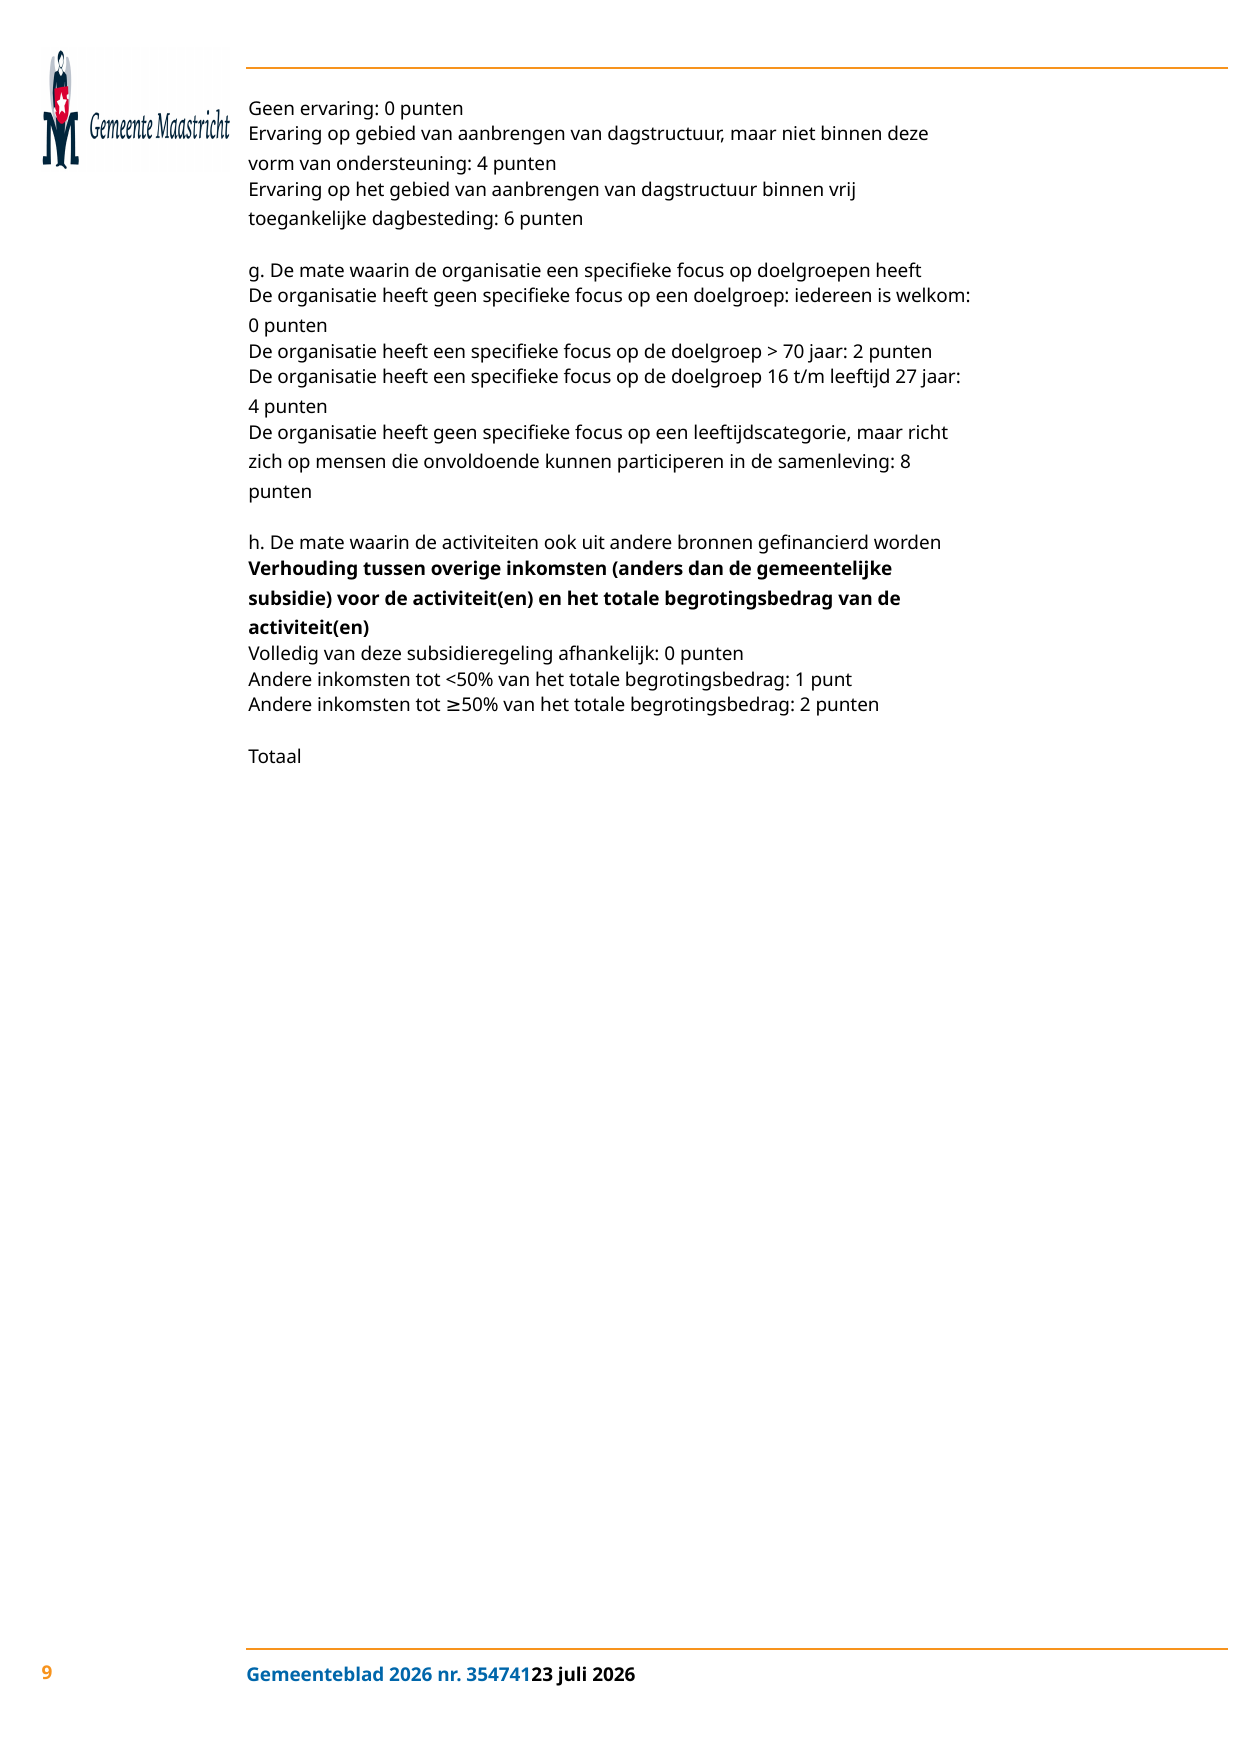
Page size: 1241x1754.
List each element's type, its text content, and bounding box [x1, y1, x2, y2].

table_cell [971, 121, 1152, 176]
table_cell De organisatie heeft een specifieke focus op de doelgroep > 70 jaar: 2 punten [248, 338, 971, 364]
table_cell De organisatie heeft een specifieke focus op de doelgroep 16 t/m leeftijd 27 jaar: 4 punten [248, 364, 971, 419]
table_cell Ervaring op gebied van aanbrengen van dagstructuur, maar niet binnen deze vorm van ondersteuning: 4 punten [248, 121, 971, 176]
picture [41, 47, 231, 172]
table_cell h. De mate waarin de activiteiten ook uit andere bronnen gefinancierd worden [248, 530, 971, 555]
table_cell [971, 666, 1152, 692]
table_cell [971, 231, 1152, 257]
table_cell Volledig van deze subsidieregeling afhankelijk: 0 punten [248, 640, 971, 666]
table_cell [971, 530, 1152, 555]
table_cell [248, 504, 971, 529]
table_cell De organisatie heeft geen specifieke focus op een doelgroep: iedereen is welkom: 0 punten [248, 283, 971, 338]
table_cell [971, 555, 1152, 640]
table_cell [971, 504, 1152, 529]
table_cell [971, 283, 1152, 338]
table_cell [971, 364, 1152, 419]
table_cell [248, 231, 971, 257]
table_cell [248, 718, 971, 743]
table_cell Verhouding tussen overige inkomsten (anders dan de gemeentelijke subsidie) voor de activiteit(en) en het totale begrotingsbedrag van de activiteit(en) [248, 555, 971, 640]
table_cell [971, 743, 1152, 769]
table_cell Geen ervaring: 0 punten [248, 95, 971, 121]
table_cell [971, 257, 1152, 283]
table_cell Andere inkomsten tot <50% van het totale begrotingsbedrag: 1 punt [248, 666, 971, 692]
table_cell [971, 95, 1152, 121]
table_cell [971, 718, 1152, 743]
table_cell [971, 176, 1152, 231]
table_cell Ervaring op het gebied van aanbrengen van dagstructuur binnen vrij toegankelijke dagbesteding: 6 punten [248, 176, 971, 231]
table_cell Andere inkomsten tot ≥50% van het totale begrotingsbedrag: 2 punten [248, 692, 971, 717]
table_cell Totaal [248, 743, 971, 769]
table_cell g. De mate waarin de organisatie een specifieke focus op doelgroepen heeft [248, 257, 971, 283]
table_cell [971, 640, 1152, 666]
table_cell [971, 338, 1152, 364]
table_cell [971, 692, 1152, 717]
table_cell [971, 419, 1152, 504]
table_cell De organisatie heeft geen specifieke focus op een leeftijdscategorie, maar richt zich op mensen die onvoldoende kunnen participeren in de samenleving: 8 punten [248, 419, 971, 504]
